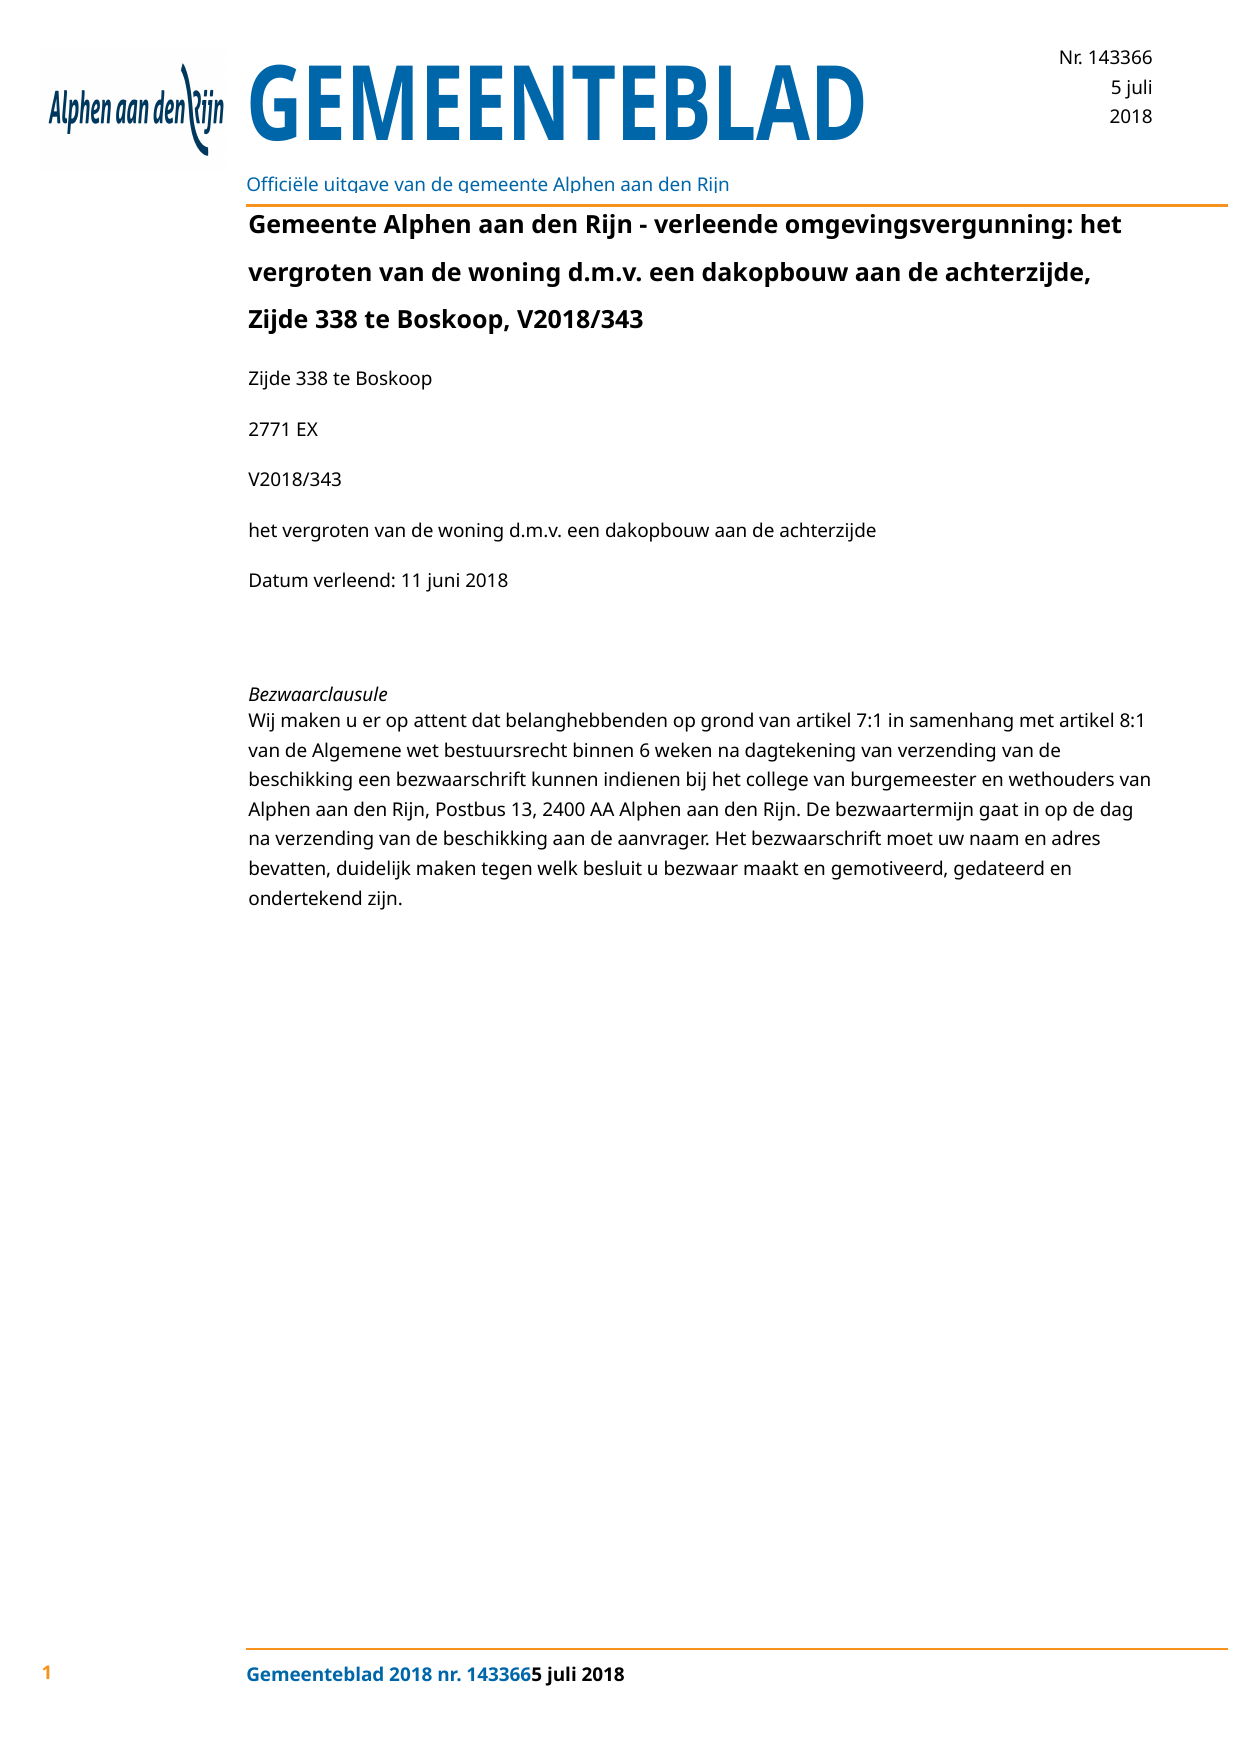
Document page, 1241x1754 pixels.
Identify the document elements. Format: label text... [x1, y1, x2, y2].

text Bezwaarclausule [248, 682, 1152, 707]
text Zijde 338 te Boskoop [248, 366, 1152, 391]
text Wij maken u er op attent dat belanghebbenden op grond van artikel 7:1 in samenhang met artikel 8:1 van de Algemene wet bestuursrecht binnen 6 weken na dagtekening van verzending van de beschikking een bezwaarschrift kunnen indienen bij het college van burgemeester en wethouders van Alphen aan den Rijn, Postbus 13, 2400 AA Alphen aan den Rijn. De bezwaartermijn gaat in op de dag na verzending van de beschikking aan de aanvrager. Het bezwaarschrift moet uw naam en adres bevatten, duidelijk maken tegen welk besluit u bezwaar maakt en gemotiveerd, gedateerd en ondertekend zijn. [248, 707, 1152, 911]
text Gemeente Alphen aan den Rijn - verleende omgevingsvergunning: het vergroten van de woning d.m.v. een dakopbouw aan de achterzijde, Zijde 338 te Boskoop, V2018/343 [248, 207, 1152, 336]
text Datum verleend: 11 juni 2018 [248, 567, 1152, 593]
text 2771 EX [248, 416, 1152, 442]
picture [41, 47, 231, 172]
text het vergroten van de woning d.m.v. een dakopbouw aan de achterzijde [248, 517, 1152, 542]
text V2018/343 [248, 466, 1152, 492]
